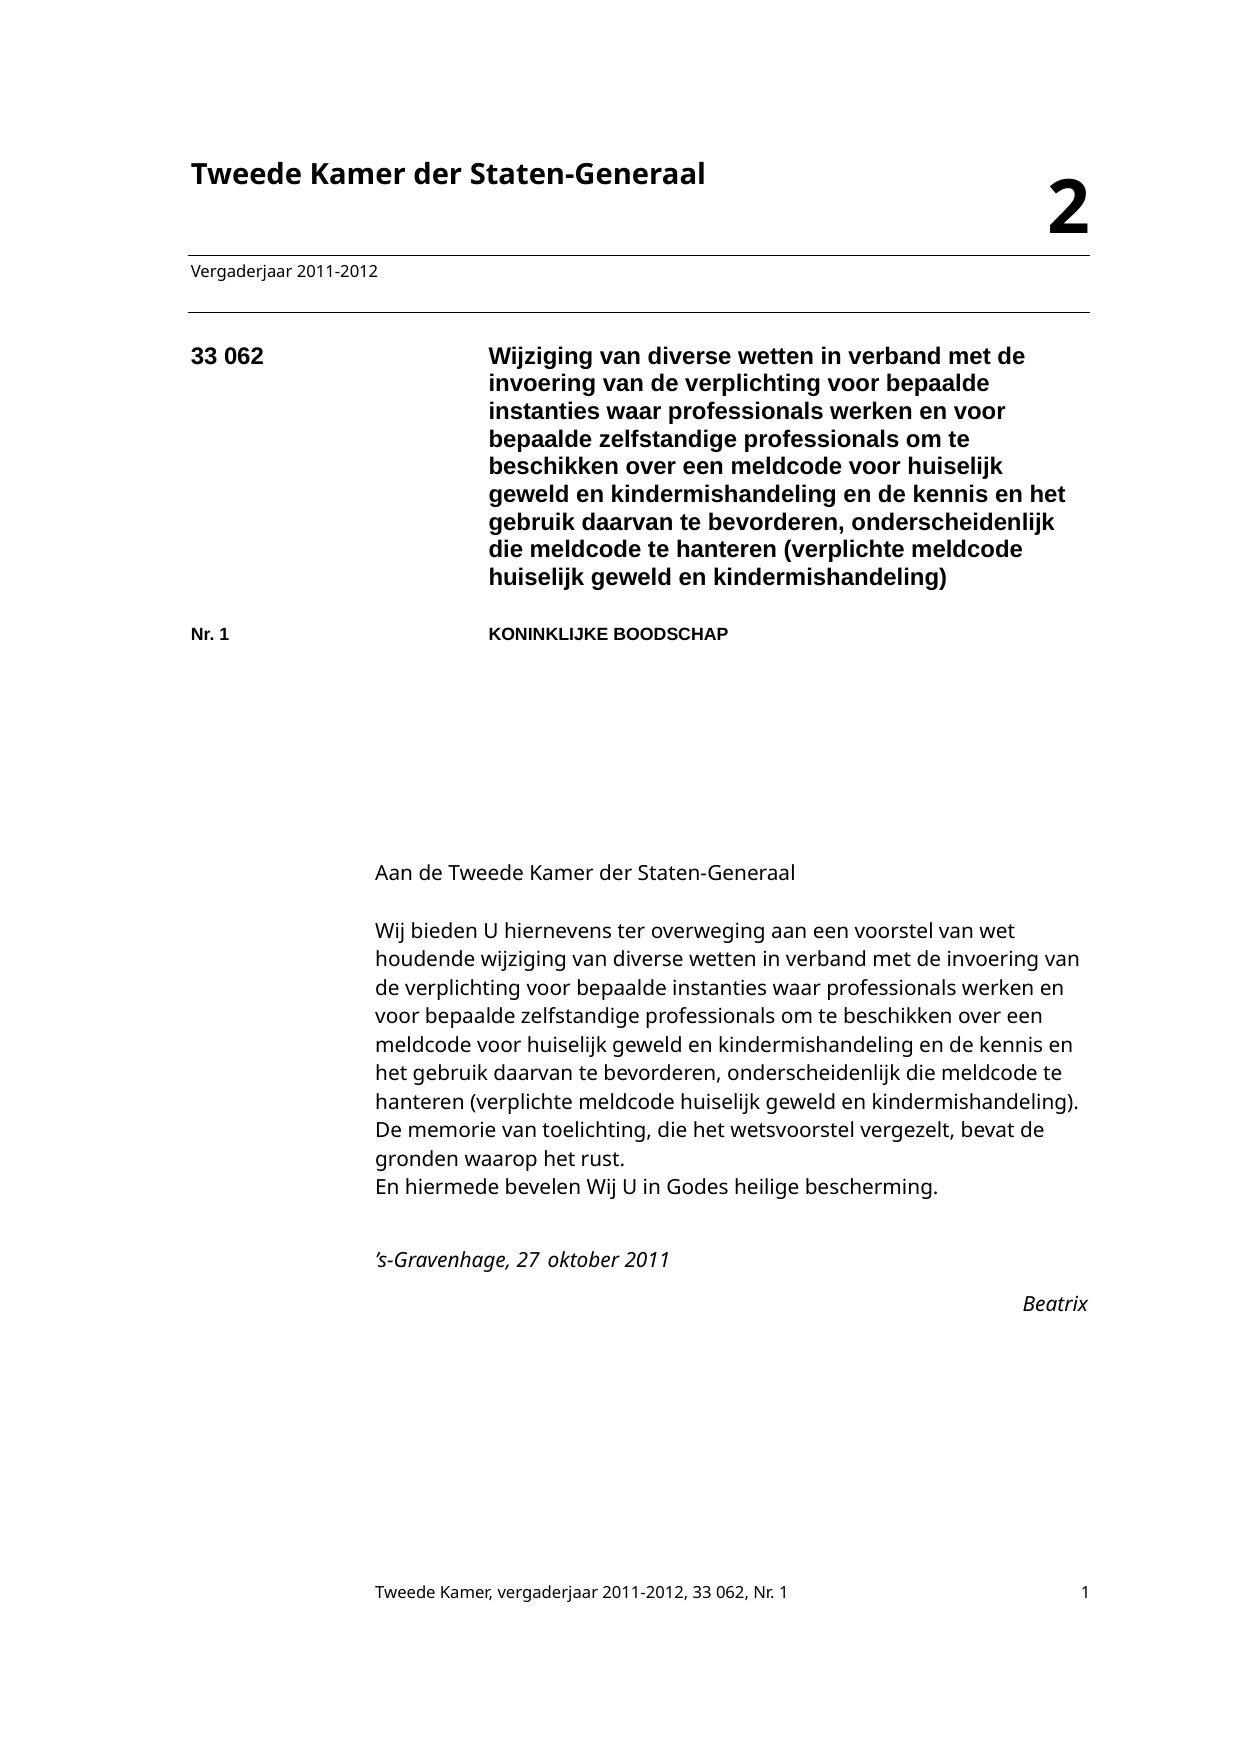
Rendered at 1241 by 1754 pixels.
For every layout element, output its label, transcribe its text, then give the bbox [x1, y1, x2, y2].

table_cell Wijziging van diverse wetten in verband met de invoering van de verplichting voor bepaalde instanties waar professionals werken en voor bepaalde zelfstandige professionals om te beschikken over een meldcode voor huiselijk geweld en kindermishandeling en de kennis en het gebruik daarvan te bevorderen, onderscheidenlijk die meldcode te hanteren (verplichte meldcode huiselijk geweld en kindermishandeling) [485, 339, 1090, 620]
table_cell KONINKLIJKE BOODSCHAP [485, 620, 1090, 739]
table_header Tweede Kamer der Staten-Generaal [188, 150, 909, 255]
table_cell 33 062 [188, 339, 485, 620]
text Wij bieden U hiernevens ter overweging aan een voorstel van wet houdende wijziging van diverse wetten in verband met de invoering van de verplichting voor bepaalde instanties waar professionals werken en voor bepaalde zelfstandige professionals om te beschikken over een meldcode voor huiselijk geweld en kindermishandeling en de kennis en het gebruik daarvan te bevorderen, onderscheidenlijk die meldcode te hanteren (verplichte meldcode huiselijk geweld en kindermishandeling). [375, 916, 1090, 1115]
table_cell [188, 313, 485, 339]
table_cell [485, 256, 1090, 312]
text De memorie van toelichting, die het wetsvoorstel vergezelt, bevat de gronden waarop het rust. [375, 1115, 1090, 1172]
text En hiermede bevelen Wij U in Godes heilige bescherming. [375, 1172, 1090, 1201]
text ’s-Gravenhage, 27 oktober 2011 [375, 1246, 1090, 1274]
table_cell Nr. 1 [188, 620, 485, 739]
table_cell Vergaderjaar 2011-2012 [188, 256, 485, 312]
text Aan de Tweede Kamer der Staten-Generaal [375, 858, 1090, 886]
table_header 2 [910, 150, 1090, 255]
table_cell [485, 313, 1090, 339]
text Beatrix [375, 1289, 1090, 1317]
